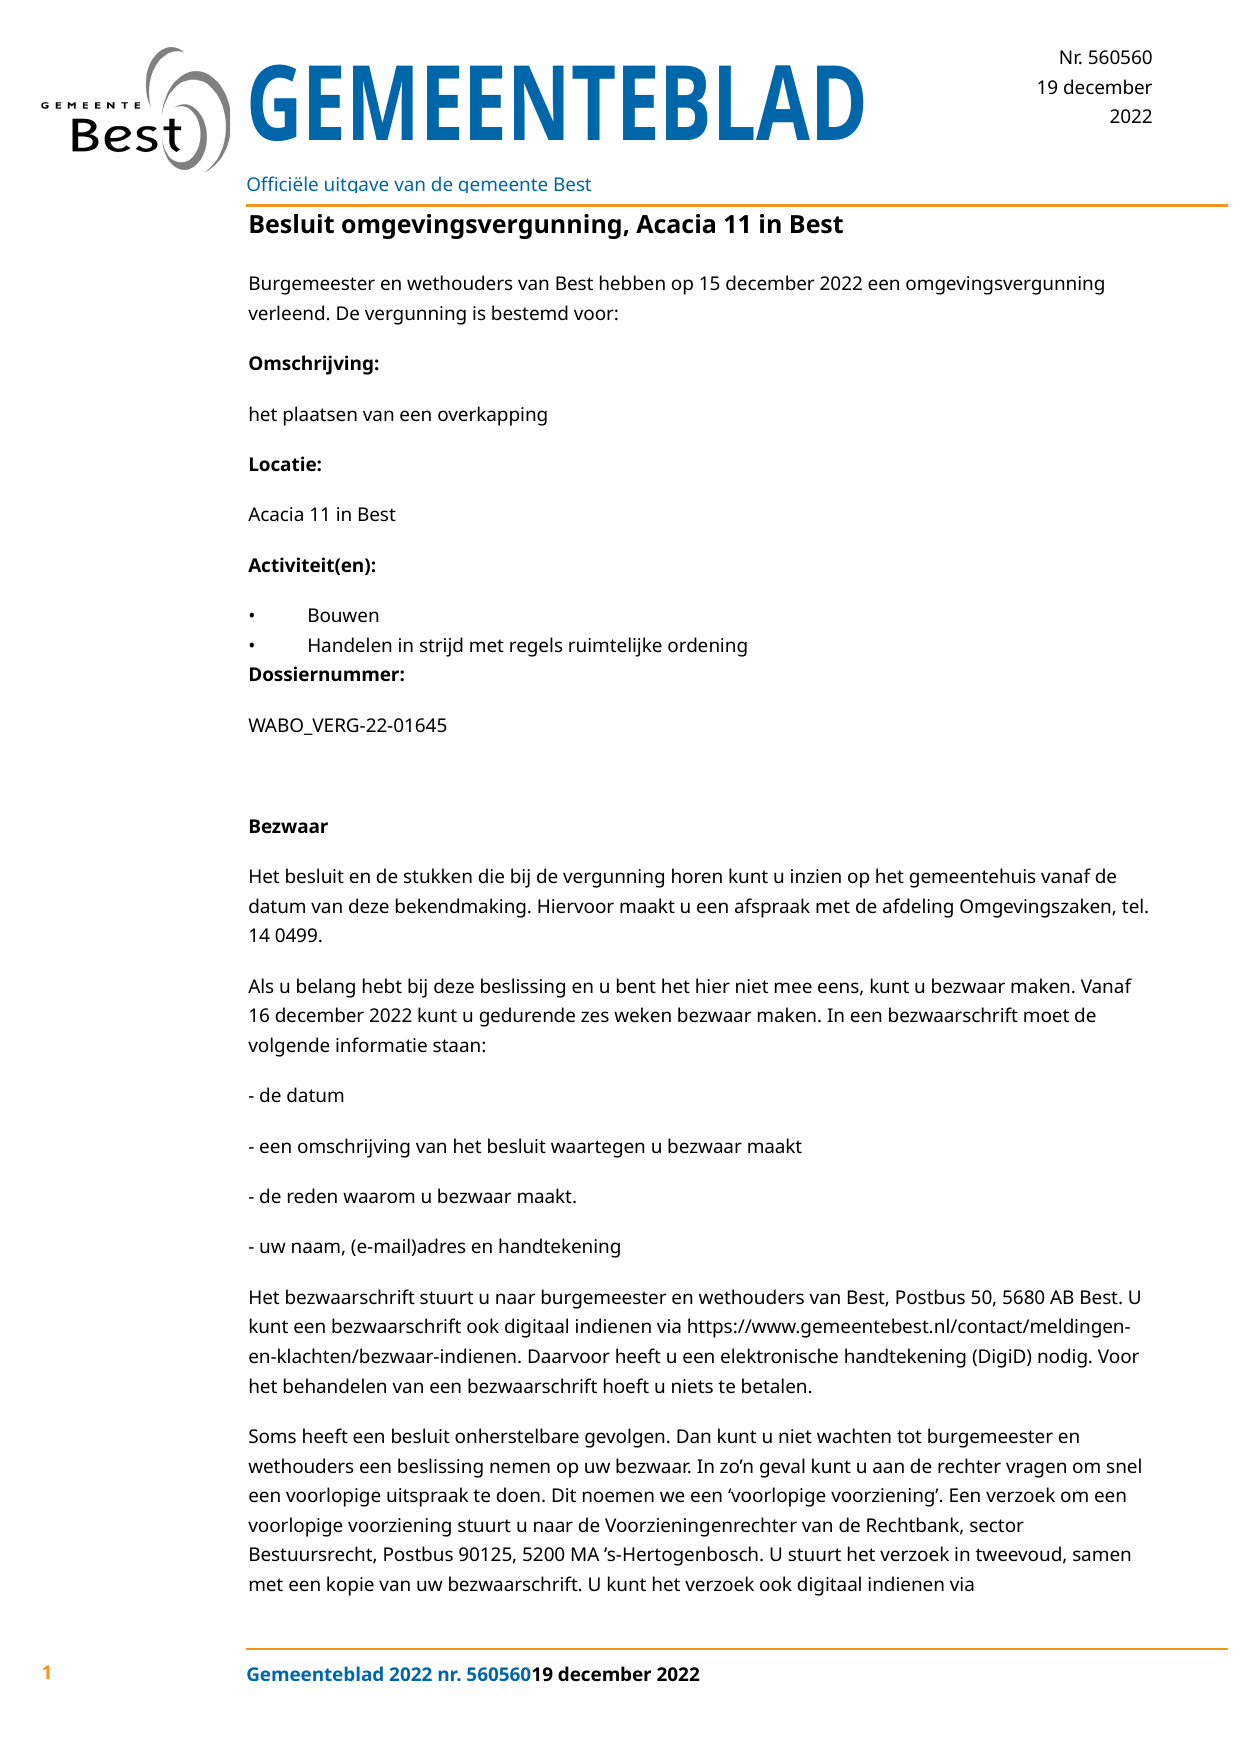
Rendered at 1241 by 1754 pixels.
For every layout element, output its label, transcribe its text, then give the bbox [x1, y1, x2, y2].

text Acacia 11 in Best [248, 502, 1152, 527]
text Dossiernummer: [248, 662, 1152, 687]
text - de reden waarom u bezwaar maakt. [248, 1183, 1152, 1209]
text Burgemeester en wethouders van Best hebben op 15 december 2022 een omgevingsvergunning verleend. De vergunning is bestemd voor: [248, 270, 1152, 326]
picture [41, 47, 231, 172]
text Bezwaar [248, 813, 1152, 838]
list Bouwen [248, 602, 1152, 628]
text Soms heeft een besluit onherstelbare gevolgen. Dan kunt u niet wachten tot burgemeester en wethouders een beslissing nemen op uw bezwaar. In zo’n geval kunt u aan de rechter vragen om snel een voorlopige uitspraak te doen. Dit noemen we een ‘voorlopige voorziening’. Een verzoek om een voorlopige voorziening stuurt u naar de Voorzieningenrechter van de Rechtbank, sector Bestuursrecht, Postbus 90125, 5200 MA ’s-Hertogenbosch. U stuurt het verzoek in tweevoud, samen met een kopie van uw bezwaarschrift. U kunt het verzoek ook digitaal indienen via [248, 1423, 1152, 1597]
text - een omschrijving van het besluit waartegen u bezwaar maakt [248, 1133, 1152, 1158]
text het plaatsen van een overkapping [248, 401, 1152, 426]
text Activiteit(en): [248, 552, 1152, 578]
text Het bezwaarschrift stuurt u naar burgemeester en wethouders van Best, Postbus 50, 5680 AB Best. U kunt een bezwaarschrift ook digitaal indienen via https://www.gemeentebest.nl/contact/meldingen-en-klachten/bezwaar-indienen. Daarvoor heeft u een elektronische handtekening (DigiD) nodig. Voor het behandelen van een bezwaarschrift hoeft u niets te betalen. [248, 1284, 1152, 1398]
text - de datum [248, 1082, 1152, 1108]
text - uw naam, (e-mail)adres en handtekening [248, 1234, 1152, 1259]
text Locatie: [248, 451, 1152, 477]
text Het besluit en de stukken die bij de vergunning horen kunt u inzien op het gemeentehuis vanaf de datum van deze bekendmaking. Hiervoor maakt u een afspraak met de afdeling Omgevingszaken, tel. 14 0499. [248, 863, 1152, 948]
text Als u belang hebt bij deze beslissing en u bent het hier niet mee eens, kunt u bezwaar maken. Vanaf 16 december 2022 kunt u gedurende zes weken bezwaar maken. In een bezwaarschrift moet de volgende informatie staan: [248, 973, 1152, 1058]
text Omschrijving: [248, 350, 1152, 376]
list Handelen in strijd met regels ruimtelijke ordening [248, 632, 1152, 658]
text Besluit omgevingsvergunning, Acacia 11 in Best [248, 207, 1152, 241]
text WABO_VERG-22-01645 [248, 712, 1152, 738]
